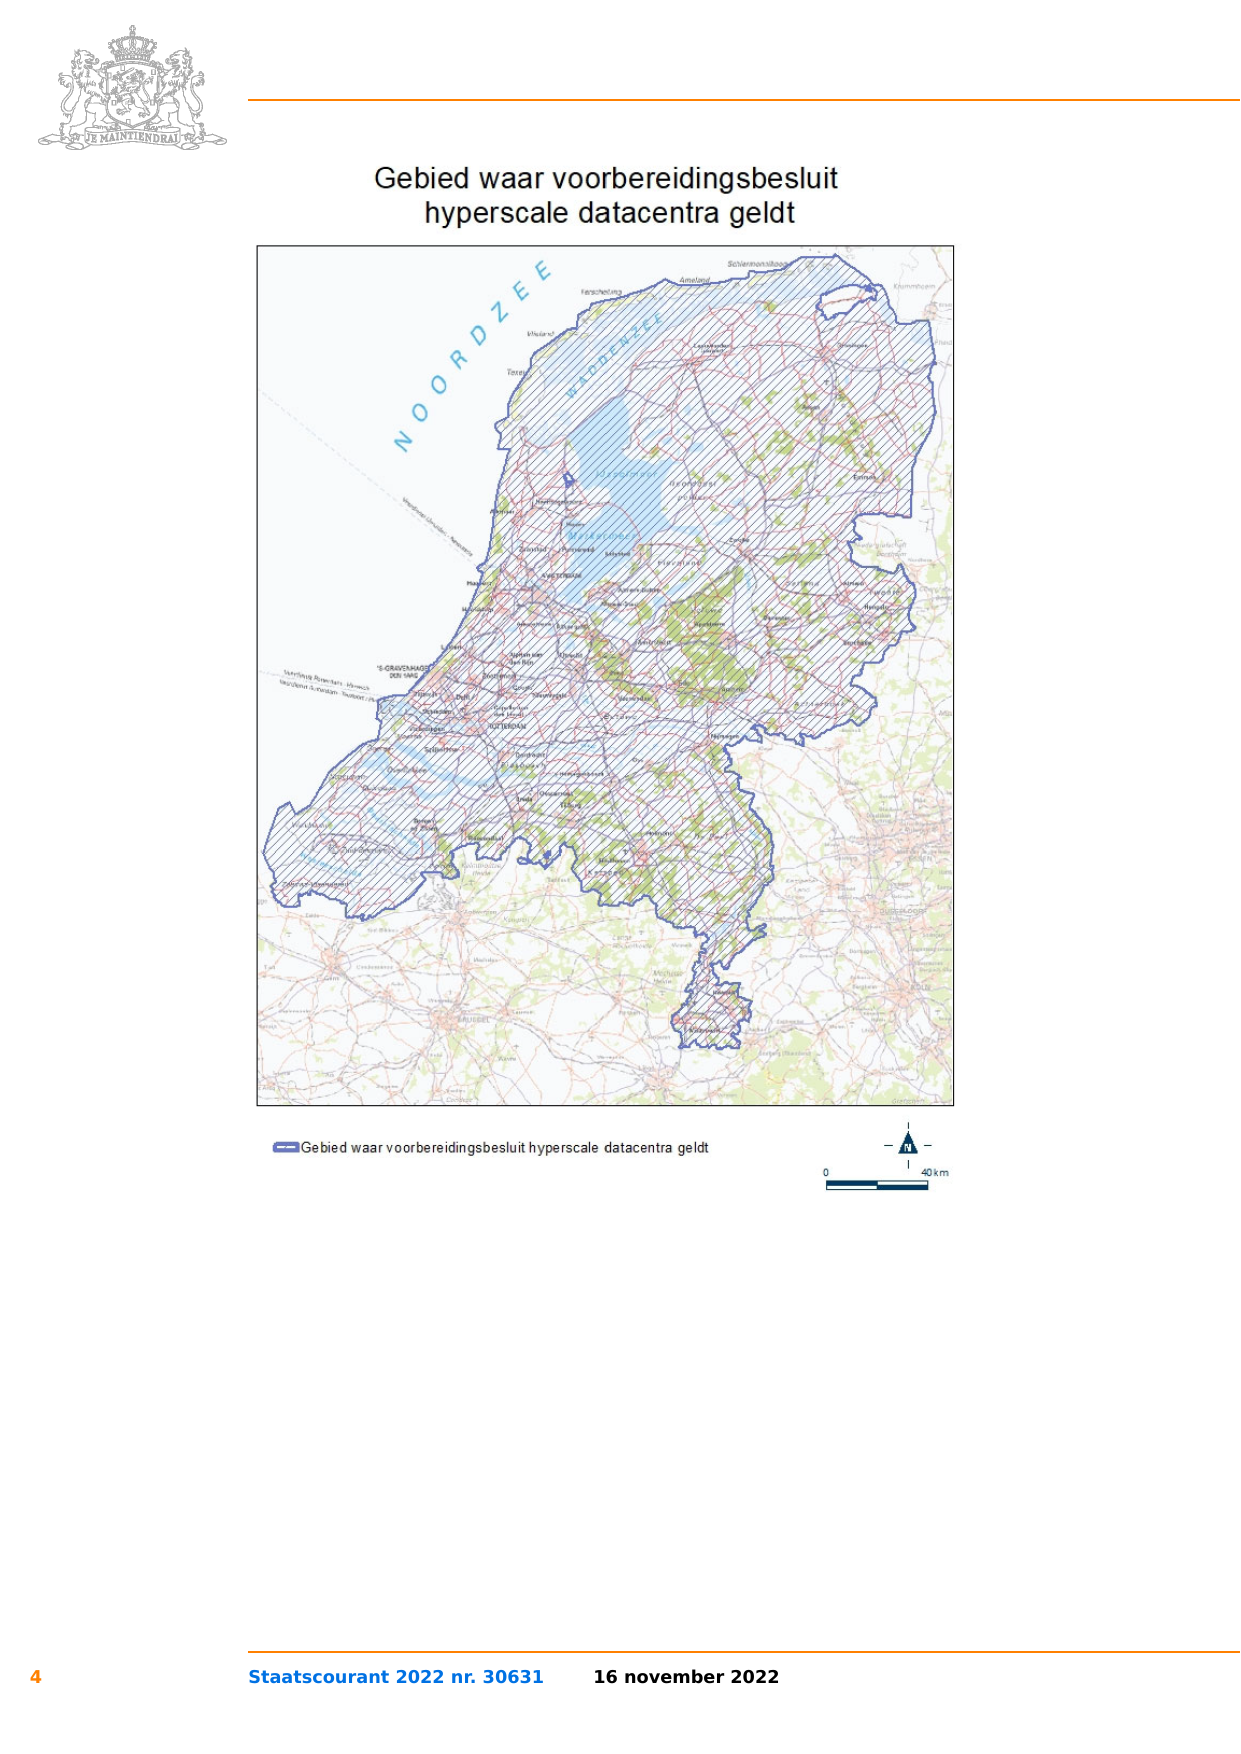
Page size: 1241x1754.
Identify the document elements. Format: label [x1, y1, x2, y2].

picture [38, 25, 227, 150]
picture [248, 155, 963, 1201]
